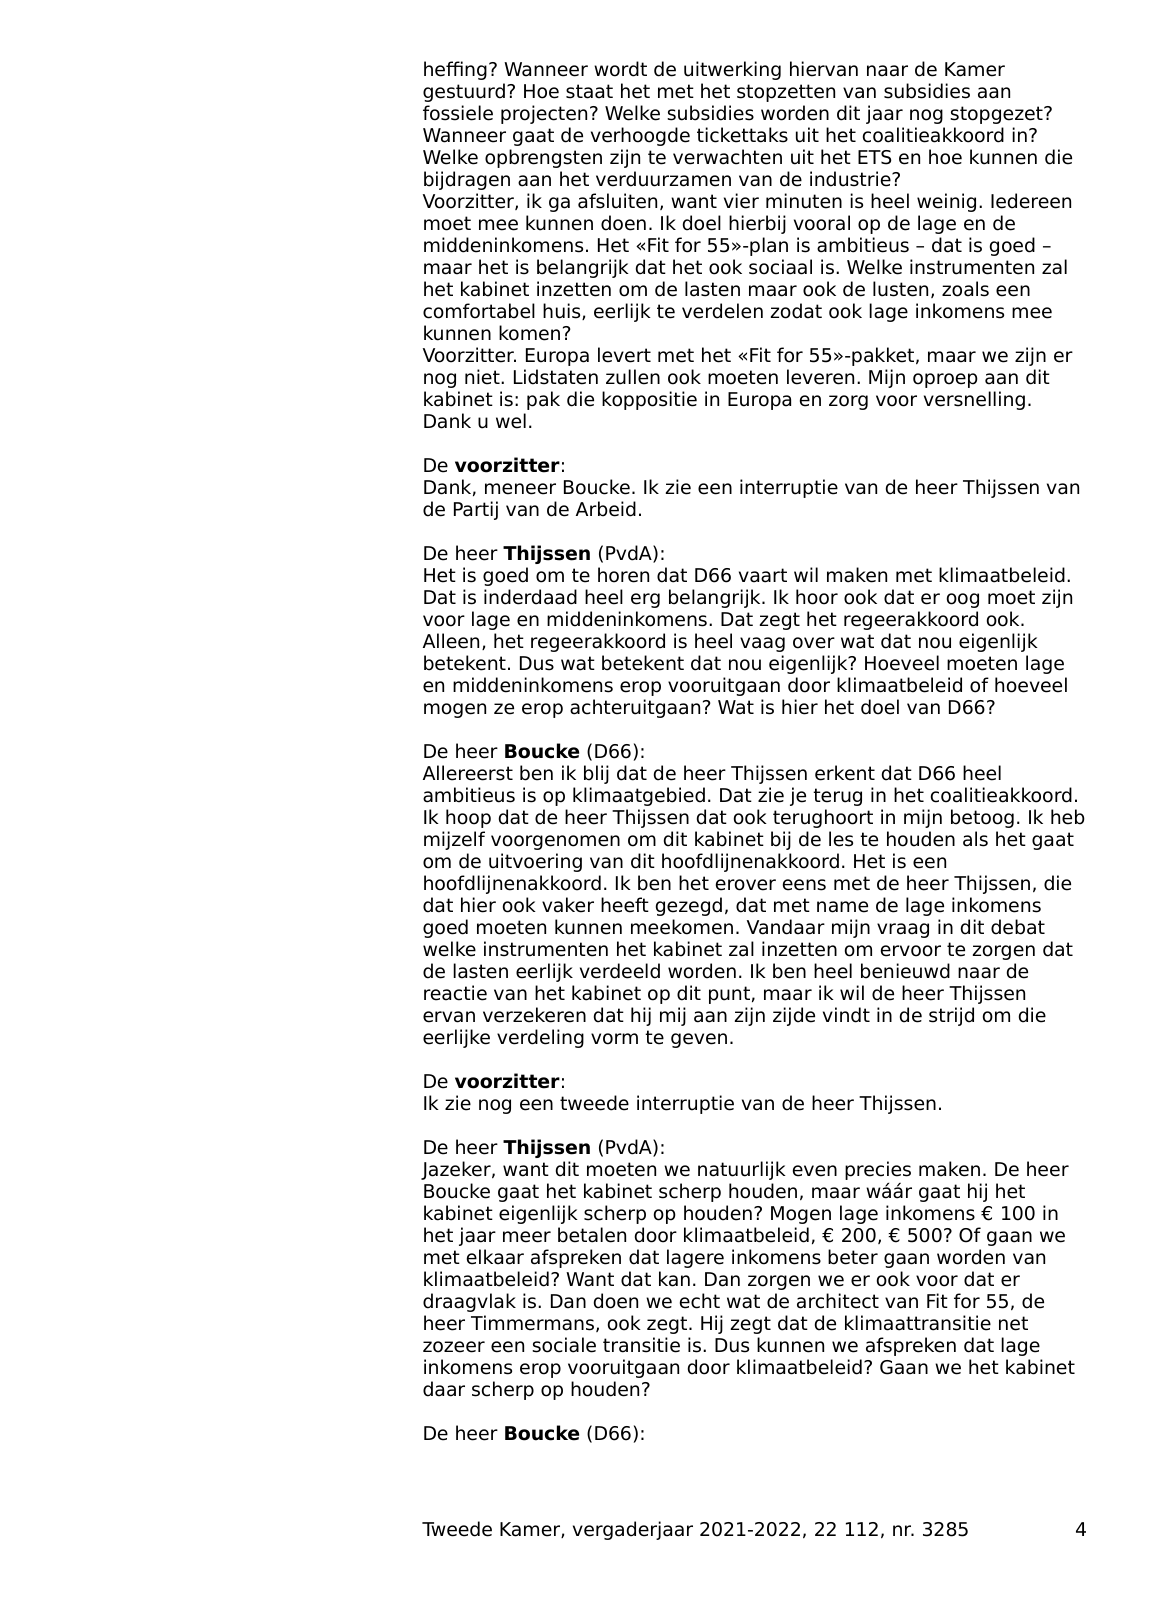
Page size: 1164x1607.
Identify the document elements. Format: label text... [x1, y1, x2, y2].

text heffing? Wanneer wordt de uitwerking hiervan naar de Kamer gestuurd? Hoe staat het met het stopzetten van subsidies aan fossiele projecten? Welke subsidies worden dit jaar nog stopgezet? Wanneer gaat de verhoogde tickettaks uit het coalitieakkoord in? Welke opbrengsten zijn te verwachten uit het ETS en hoe kunnen die bijdragen aan het verduurzamen van de industrie? [422, 59, 1087, 191]
text Dank, meneer Boucke. Ik zie een interruptie van de heer Thijssen van de Partij van de Arbeid. [422, 477, 1087, 521]
text Dank u wel. [422, 411, 1087, 433]
text Jazeker, want dit moeten we natuurlijk even precies maken. De heer Boucke gaat het kabinet scherp houden, maar wáár gaat hij het kabinet eigenlijk scherp op houden? Mogen lage inkomens € 100 in het jaar meer betalen door klimaatbeleid, € 200, € 500? Of gaan we met elkaar afspreken dat lagere inkomens beter gaan worden van klimaatbeleid? Want dat kan. Dan zorgen we er ook voor dat er draagvlak is. Dan doen we echt wat de architect van Fit for 55, de heer Timmermans, ook zegt. Hij zegt dat de klimaattransitie net zozeer een sociale transitie is. Dus kunnen we afspreken dat lage inkomens erop vooruitgaan door klimaatbeleid? Gaan we het kabinet daar scherp op houden? [422, 1159, 1087, 1401]
text Het is goed om te horen dat D66 vaart wil maken met klimaatbeleid. Dat is inderdaad heel erg belangrijk. Ik hoor ook dat er oog moet zijn voor lage en middeninkomens. Dat zegt het regeerakkoord ook. Alleen, het regeerakkoord is heel vaag over wat dat nou eigenlijk betekent. Dus wat betekent dat nou eigenlijk? Hoeveel moeten lage en middeninkomens erop vooruitgaan door klimaatbeleid of hoeveel mogen ze erop achteruitgaan? Wat is hier het doel van D66? [422, 565, 1087, 719]
text Allereerst ben ik blij dat de heer Thijssen erkent dat D66 heel ambitieus is op klimaatgebied. Dat zie je terug in het coalitieakkoord. Ik hoop dat de heer Thijssen dat ook terughoort in mijn betoog. Ik heb mijzelf voorgenomen om dit kabinet bij de les te houden als het gaat om de uitvoering van dit hoofdlijnenakkoord. Het is een hoofdlijnenakkoord. Ik ben het erover eens met de heer Thijssen, die dat hier ook vaker heeft gezegd, dat met name de lage inkomens goed moeten kunnen meekomen. Vandaar mijn vraag in dit debat welke instrumenten het kabinet zal inzetten om ervoor te zorgen dat de lasten eerlijk verdeeld worden. Ik ben heel benieuwd naar de reactie van het kabinet op dit punt, maar ik wil de heer Thijssen ervan verzekeren dat hij mij aan zijn zijde vindt in de strijd om die eerlijke verdeling vorm te geven. [422, 763, 1087, 1049]
text De voorzitter: [422, 455, 1087, 477]
text De heer Thijssen (PvdA): [422, 1137, 1087, 1159]
text Voorzitter, ik ga afsluiten, want vier minuten is heel weinig. Iedereen moet mee kunnen doen. Ik doel hierbij vooral op de lage en de middeninkomens. Het «Fit for 55»-plan is ambitieus – dat is goed – maar het is belangrijk dat het ook sociaal is. Welke instrumenten zal het kabinet inzetten om de lasten maar ook de lusten, zoals een comfortabel huis, eerlijk te verdelen zodat ook lage inkomens mee kunnen komen? [422, 191, 1087, 345]
text De heer Thijssen (PvdA): [422, 543, 1087, 565]
text De heer Boucke (D66): [422, 1423, 1087, 1445]
text Voorzitter. Europa levert met het «Fit for 55»-pakket, maar we zijn er nog niet. Lidstaten zullen ook moeten leveren. Mijn oproep aan dit kabinet is: pak die koppositie in Europa en zorg voor versnelling. [422, 345, 1087, 411]
text De heer Boucke (D66): [422, 741, 1087, 763]
text Ik zie nog een tweede interruptie van de heer Thijssen. [422, 1093, 1087, 1115]
text De voorzitter: [422, 1071, 1087, 1093]
